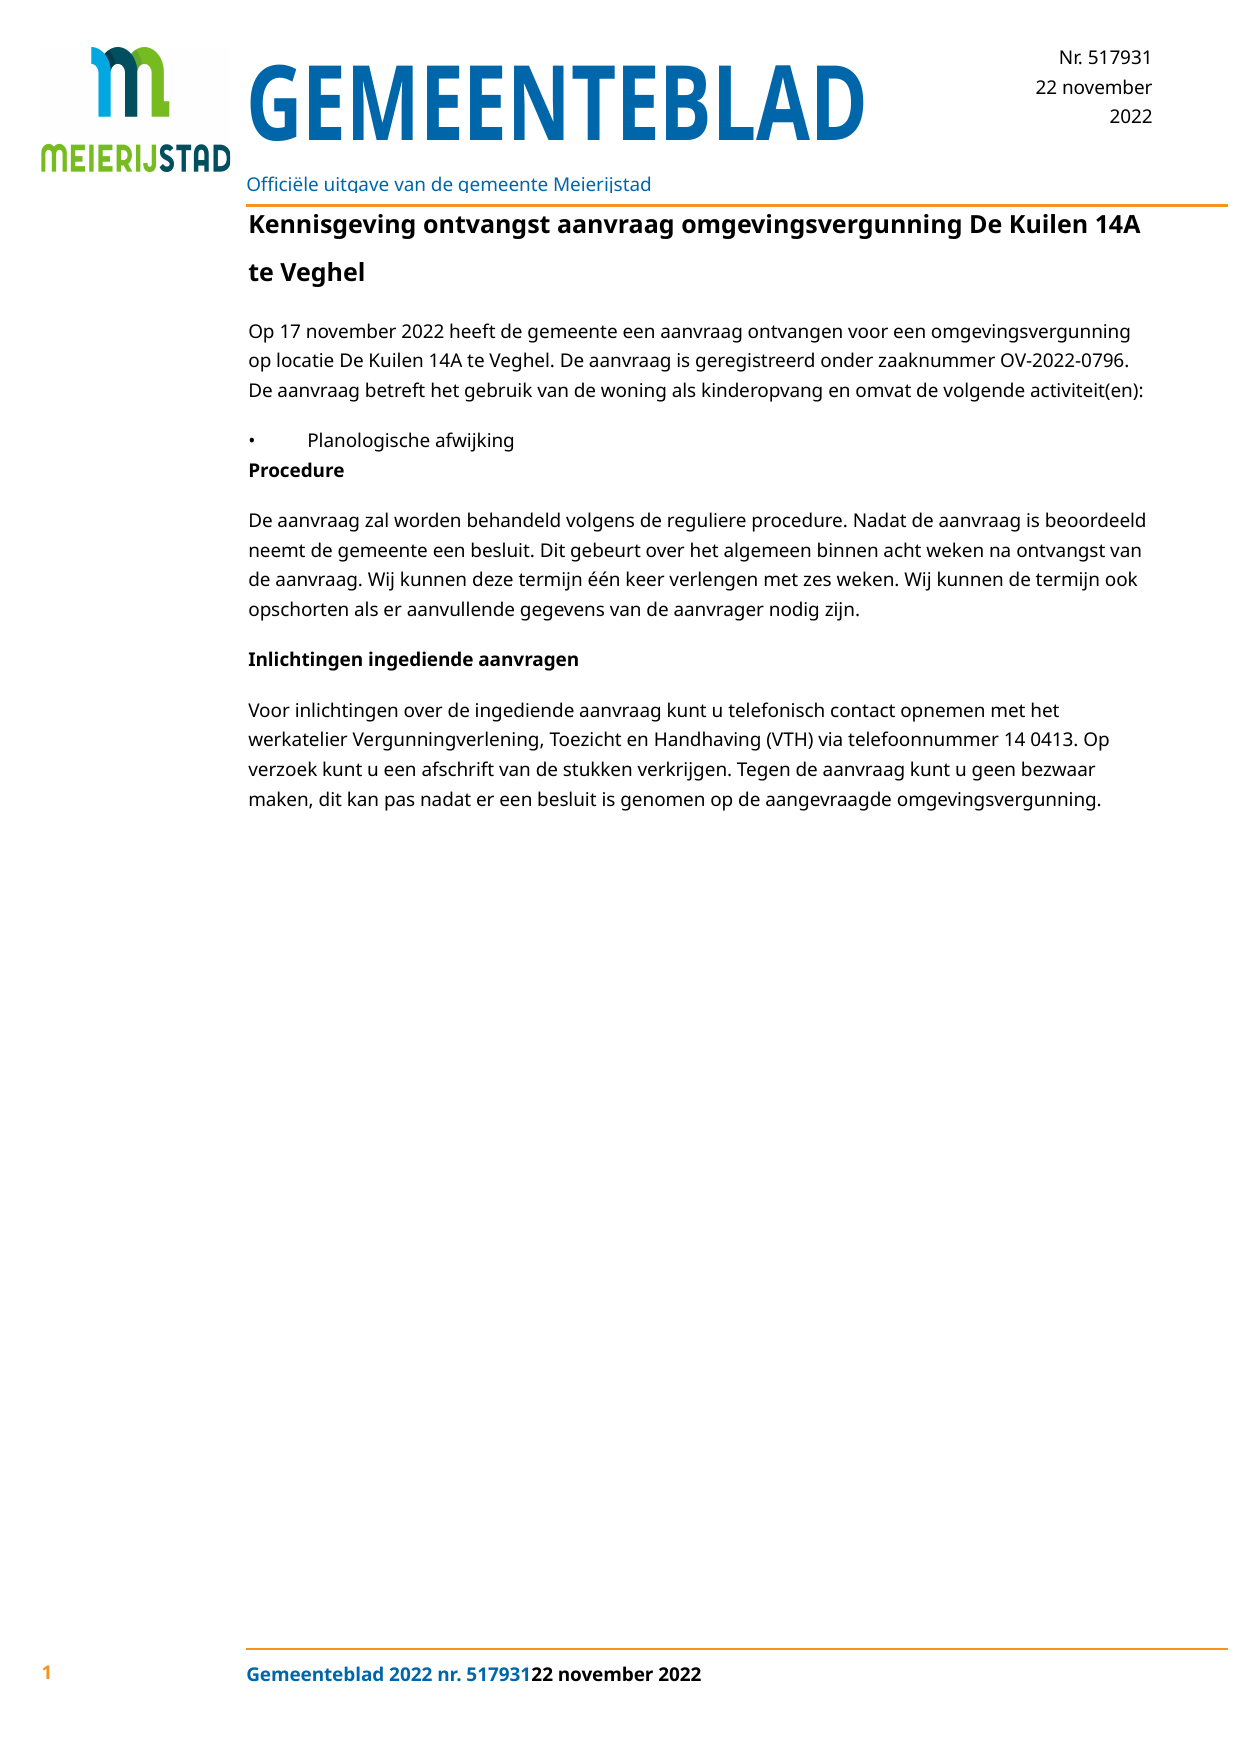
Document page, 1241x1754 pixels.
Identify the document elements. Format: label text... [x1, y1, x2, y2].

picture [41, 47, 231, 172]
text Procedure [248, 457, 1152, 483]
text De aanvraag zal worden behandeld volgens de reguliere procedure. Nadat de aanvraag is beoordeeld neemt de gemeente een besluit. Dit gebeurt over het algemeen binnen acht weken na ontvangst van de aanvraag. Wij kunnen deze termijn één keer verlengen met zes weken. Wij kunnen de termijn ook opschorten als er aanvullende gegevens van de aanvrager nodig zijn. [248, 507, 1152, 622]
text Voor inlichtingen over de ingediende aanvraag kunt u telefonisch contact opnemen met het werkatelier Vergunningverlening, Toezicht en Handhaving (VTH) via telefoonnummer 14 0413. Op verzoek kunt u een afschrift van de stukken verkrijgen. Tegen de aanvraag kunt u geen bezwaar maken, dit kan pas nadat er een besluit is genomen op de aangevraagde omgevingsvergunning. [248, 697, 1152, 812]
text Kennisgeving ontvangst aanvraag omgevingsvergunning De Kuilen 14A te Veghel [248, 207, 1152, 288]
text Inlichtingen ingediende aanvragen [248, 647, 1152, 672]
text Op 17 november 2022 heeft de gemeente een aanvraag ontvangen voor een omgevingsvergunning op locatie De Kuilen 14A te Veghel. De aanvraag is geregistreerd onder zaaknummer OV-2022-0796. De aanvraag betreft het gebruik van de woning als kinderopvang en omvat de volgende activiteit(en): [248, 318, 1152, 403]
list Planologische afwijking [248, 427, 1152, 453]
